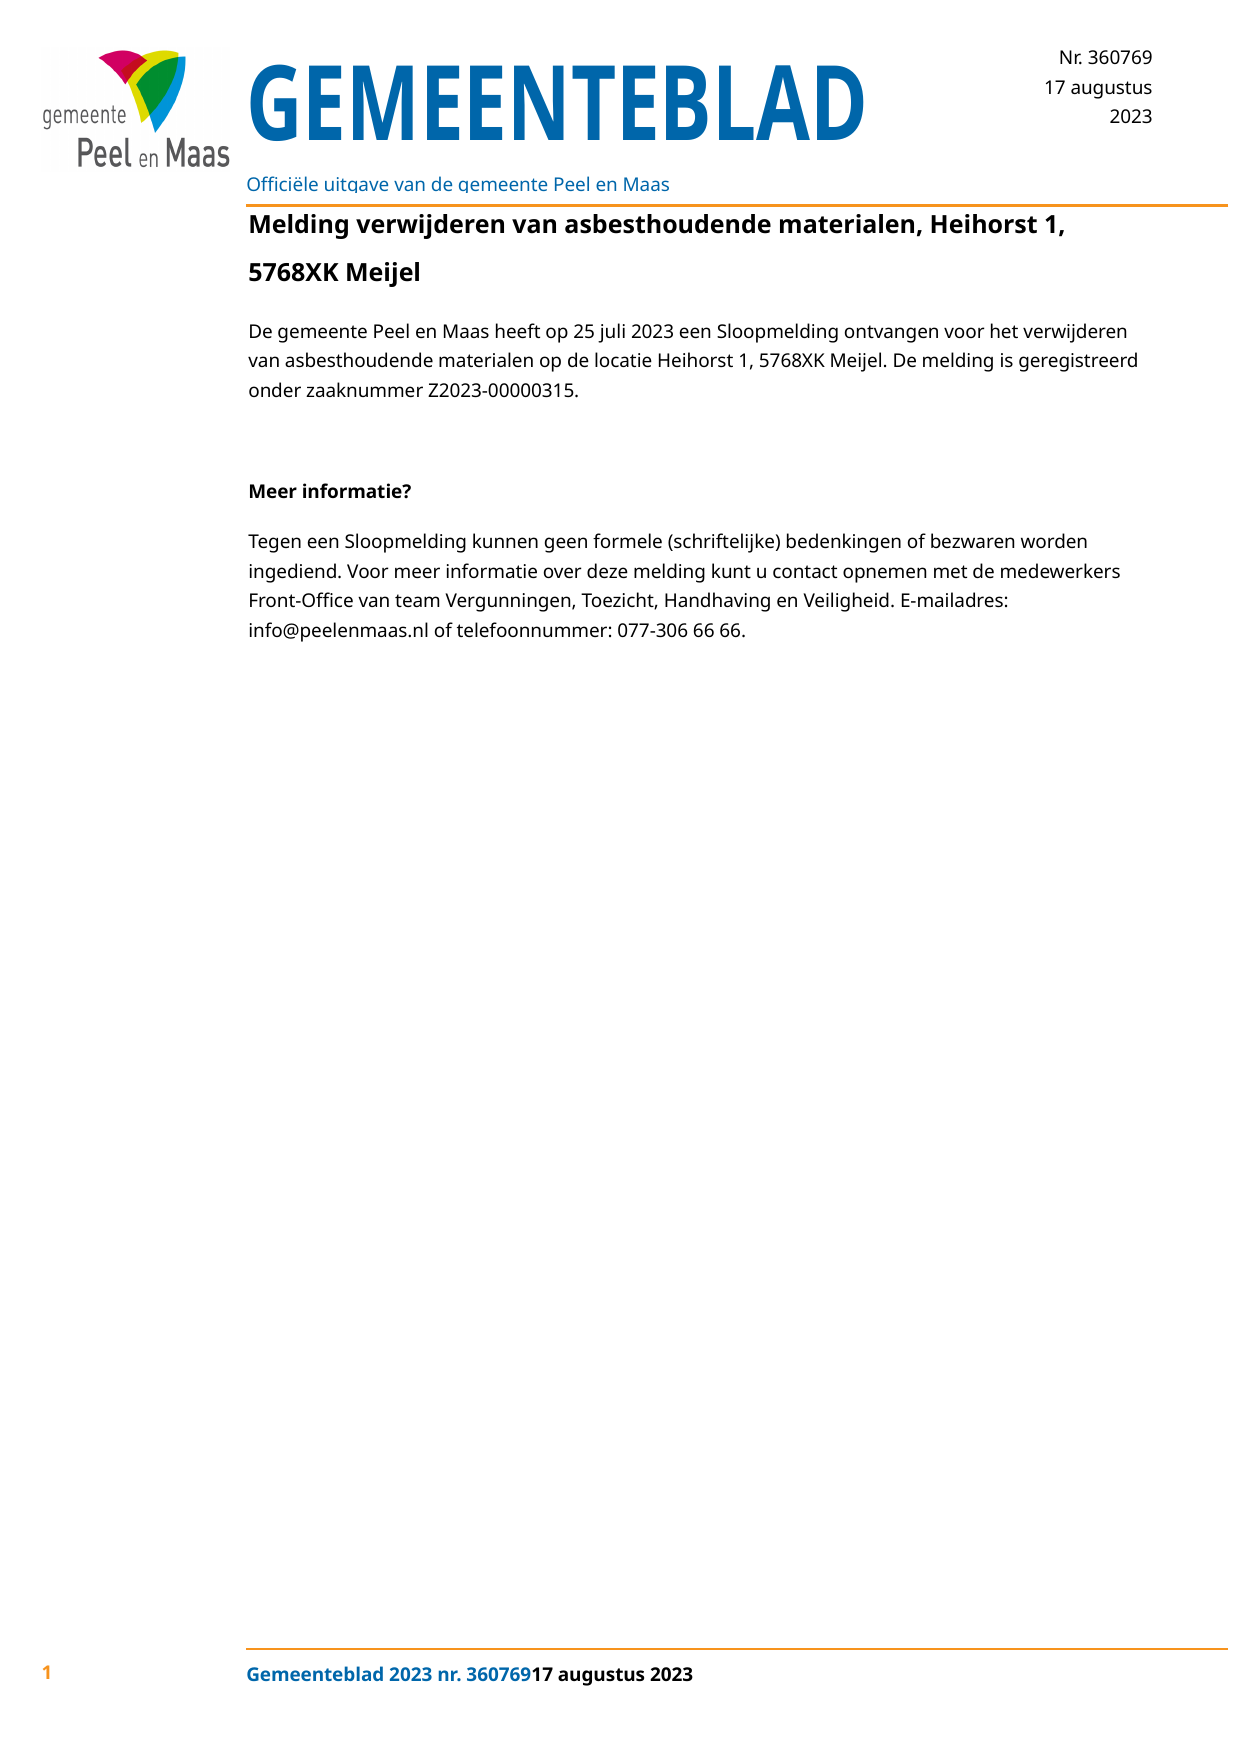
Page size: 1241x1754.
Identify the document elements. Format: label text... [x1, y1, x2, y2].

picture [41, 47, 231, 172]
text Tegen een Sloopmelding kunnen geen formele (schriftelijke) bedenkingen of bezwaren worden ingediend. Voor meer informatie over deze melding kunt u contact opnemen met de medewerkers Front-Office van team Vergunningen, Toezicht, Handhaving en Veiligheid. E-mailadres: info@peelenmaas.nl of telefoonnummer: 077-306 66 66. [248, 528, 1152, 643]
text De gemeente Peel en Maas heeft op 25 juli 2023 een Sloopmelding ontvangen voor het verwijderen van asbesthoudende materialen op de locatie Heihorst 1, 5768XK Meijel. De melding is geregistreerd onder zaaknummer Z2023-00000315. [248, 318, 1152, 403]
text Meer informatie? [248, 478, 1152, 504]
text Melding verwijderen van asbesthoudende materialen, Heihorst 1, 5768XK Meijel [248, 207, 1152, 288]
